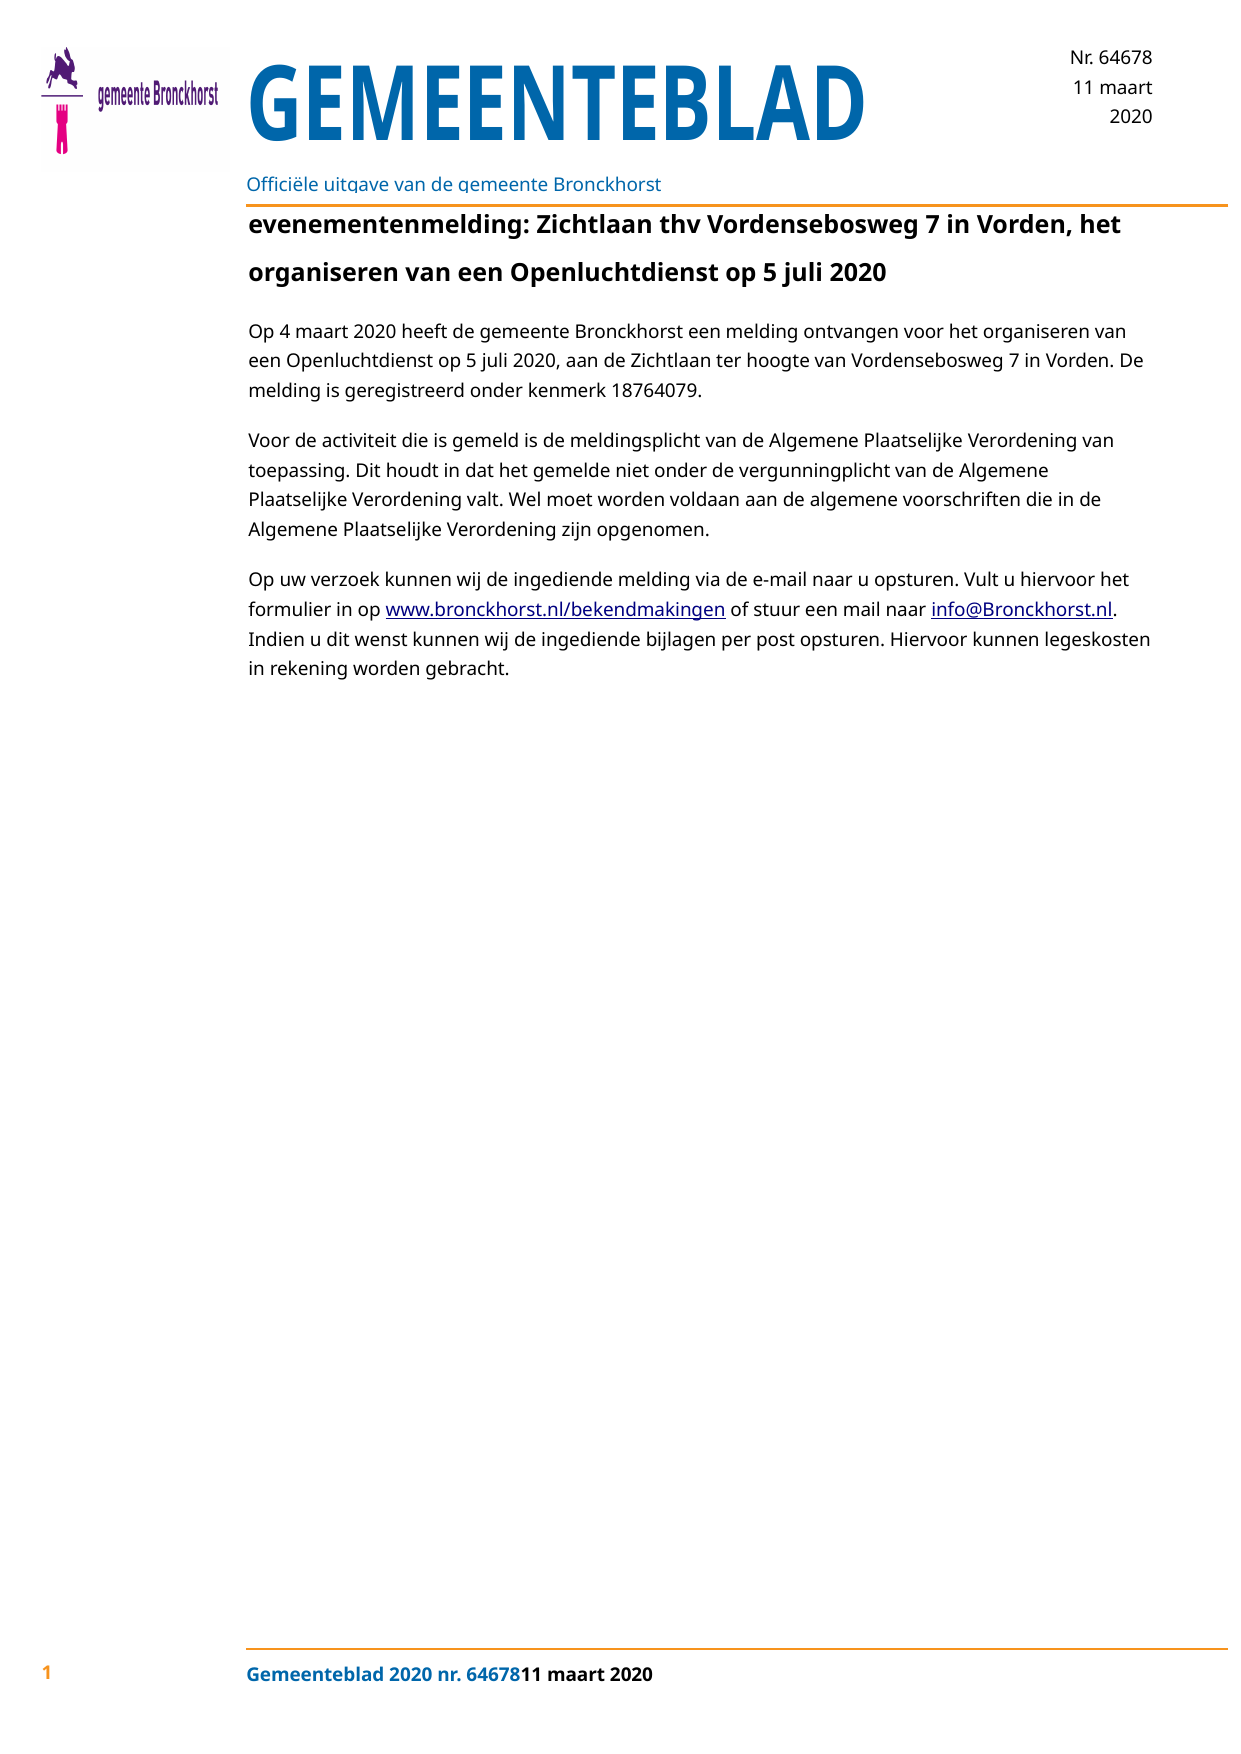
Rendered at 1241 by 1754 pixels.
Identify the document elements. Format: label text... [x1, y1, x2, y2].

text Op 4 maart 2020 heeft de gemeente Bronckhorst een melding ontvangen voor het organiseren van een Openluchtdienst op 5 juli 2020, aan de Zichtlaan ter hoogte van Vordensebosweg 7 in Vorden. De melding is geregistreerd onder kenmerk 18764079. [248, 318, 1152, 403]
text Op uw verzoek kunnen wij de ingediende melding via de e-mail naar u opsturen. Vult u hiervoor het formulier in op www.bronckhorst.nl/bekendmakingen of stuur een mail naar info@Bronckhorst.nl. Indien u dit wenst kunnen wij de ingediende bijlagen per post opsturen. Hiervoor kunnen legeskosten in rekening worden gebracht. [248, 567, 1152, 681]
text Voor de activiteit die is gemeld is de meldingsplicht van de Algemene Plaatselijke Verordening van toepassing. Dit houdt in dat het gemelde niet onder de vergunningplicht van de Algemene Plaatselijke Verordening valt. Wel moet worden voldaan aan de algemene voorschriften die in de Algemene Plaatselijke Verordening zijn opgenomen. [248, 427, 1152, 542]
text evenementenmelding: Zichtlaan thv Vordensebosweg 7 in Vorden, het organiseren van een Openluchtdienst op 5 juli 2020 [248, 207, 1152, 288]
picture [41, 47, 231, 172]
